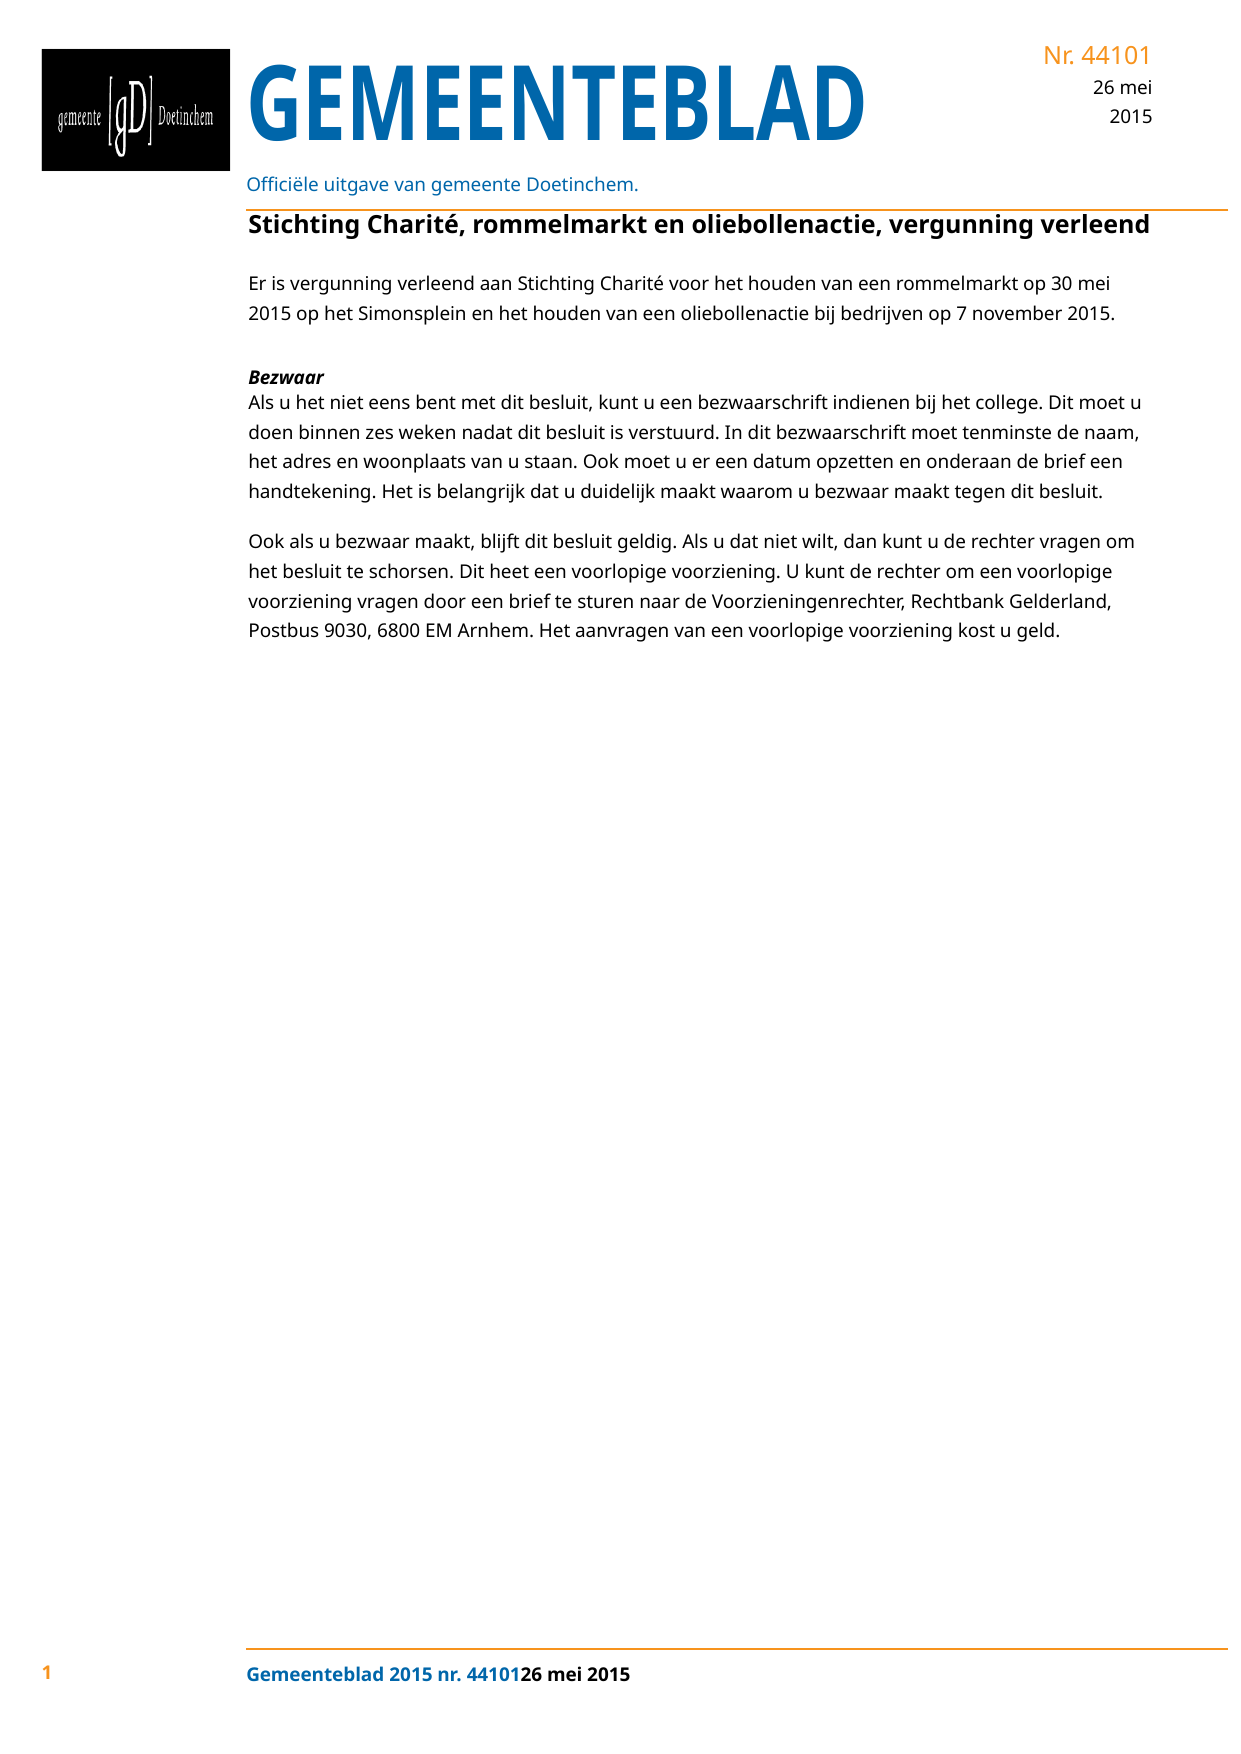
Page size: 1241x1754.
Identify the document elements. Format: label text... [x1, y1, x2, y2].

text Als u het niet eens bent met dit besluit, kunt u een bezwaarschrift indienen bij het college. Dit moet u doen binnen zes weken nadat dit besluit is verstuurd. In dit bezwaarschrift moet tenminste de naam, het adres en woonplaats van u staan. Ook moet u er een datum opzetten en onderaan de brief een handtekening. Het is belangrijk dat u duidelijk maakt waarom u bezwaar maakt tegen dit besluit. [248, 389, 1152, 504]
picture [41, 47, 231, 172]
text Bezwaar [248, 364, 1152, 389]
text Stichting Charité, rommelmarkt en oliebollenactie, vergunning verleend [248, 211, 1152, 241]
text Ook als u bezwaar maakt, blijft dit besluit geldig. Als u dat niet wilt, dan kunt u de rechter vragen om het besluit te schorsen. Dit heet een voorlopige voorziening. U kunt de rechter om een voorlopige voorziening vragen door een brief te sturen naar de Voorzieningenrechter, Rechtbank Gelderland, Postbus 9030, 6800 EM Arnhem. Het aanvragen van een voorlopige voorziening kost u geld. [248, 529, 1152, 643]
text Er is vergunning verleend aan Stichting Charité voor het houden van een rommelmarkt op 30 mei 2015 op het Simonsplein en het houden van een oliebollenactie bij bedrijven op 7 november 2015. [248, 270, 1152, 326]
